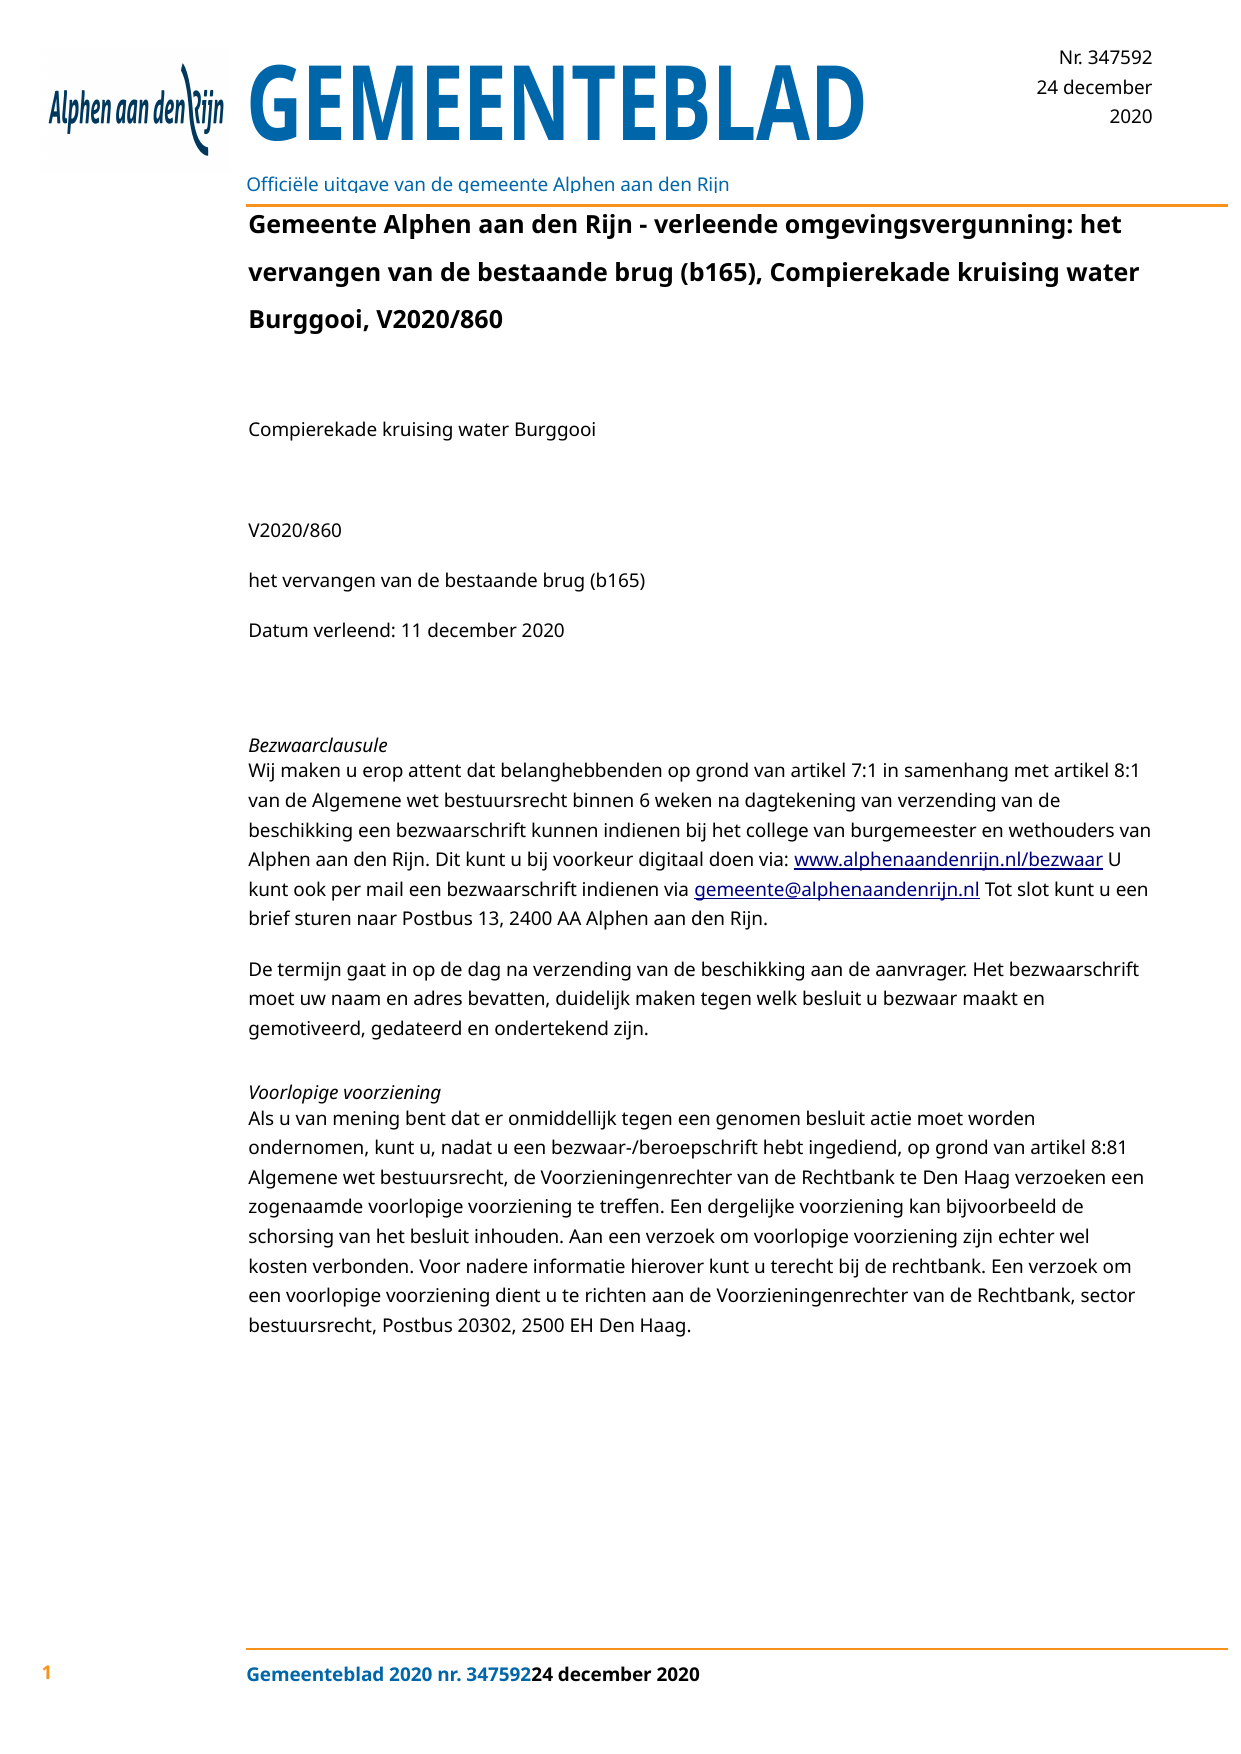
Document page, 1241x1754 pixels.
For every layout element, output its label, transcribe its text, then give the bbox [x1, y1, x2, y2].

text Wij maken u erop attent dat belanghebbenden op grond van artikel 7:1 in samenhang met artikel 8:1 van de Algemene wet bestuursrecht binnen 6 weken na dagtekening van verzending van de beschikking een bezwaarschrift kunnen indienen bij het college van burgemeester en wethouders van Alphen aan den Rijn. Dit kunt u bij voorkeur digitaal doen via: www.alphenaandenrijn.nl/bezwaar U kunt ook per mail een bezwaarschrift indienen via gemeente@alphenaandenrijn.nl Tot slot kunt u een brief sturen naar Postbus 13, 2400 AA Alphen aan den Rijn. [248, 758, 1152, 931]
text Als u van mening bent dat er onmiddellijk tegen een genomen besluit actie moet worden ondernomen, kunt u, nadat u een bezwaar-/beroepschrift hebt ingediend, op grond van artikel 8:81 Algemene wet bestuursrecht, de Voorzieningenrechter van de Rechtbank te Den Haag verzoeken een zogenaamde voorlopige voorziening te treffen. Een dergelijke voorziening kan bijvoorbeeld de schorsing van het besluit inhouden. Aan een verzoek om voorlopige voorziening zijn echter wel kosten verbonden. Voor nadere informatie hierover kunt u terecht bij de rechtbank. Een verzoek om een voorlopige voorziening dient u te richten aan de Voorzieningenrechter van de Rechtbank, sector bestuursrecht, Postbus 20302, 2500 EH Den Haag. [248, 1105, 1152, 1338]
text V2020/860 [248, 517, 1152, 542]
text Voorlopige voorziening [248, 1079, 1152, 1105]
text het vervangen van de bestaande brug (b165) [248, 567, 1152, 593]
text Datum verleend: 11 december 2020 [248, 618, 1152, 643]
text Gemeente Alphen aan den Rijn - verleende omgevingsvergunning: het vervangen van de bestaande brug (b165), Compierekade kruising water Burggooi, V2020/860 [248, 207, 1152, 336]
text Bezwaarclausule [248, 732, 1152, 758]
picture [41, 47, 231, 172]
text Compierekade kruising water Burggooi [248, 416, 1152, 442]
text De termijn gaat in op de dag na verzending van de beschikking aan de aanvrager. Het bezwaarschrift moet uw naam en adres bevatten, duidelijk maken tegen welk besluit u bezwaar maakt en gemotiveerd, gedateerd en ondertekend zijn. [248, 956, 1152, 1041]
